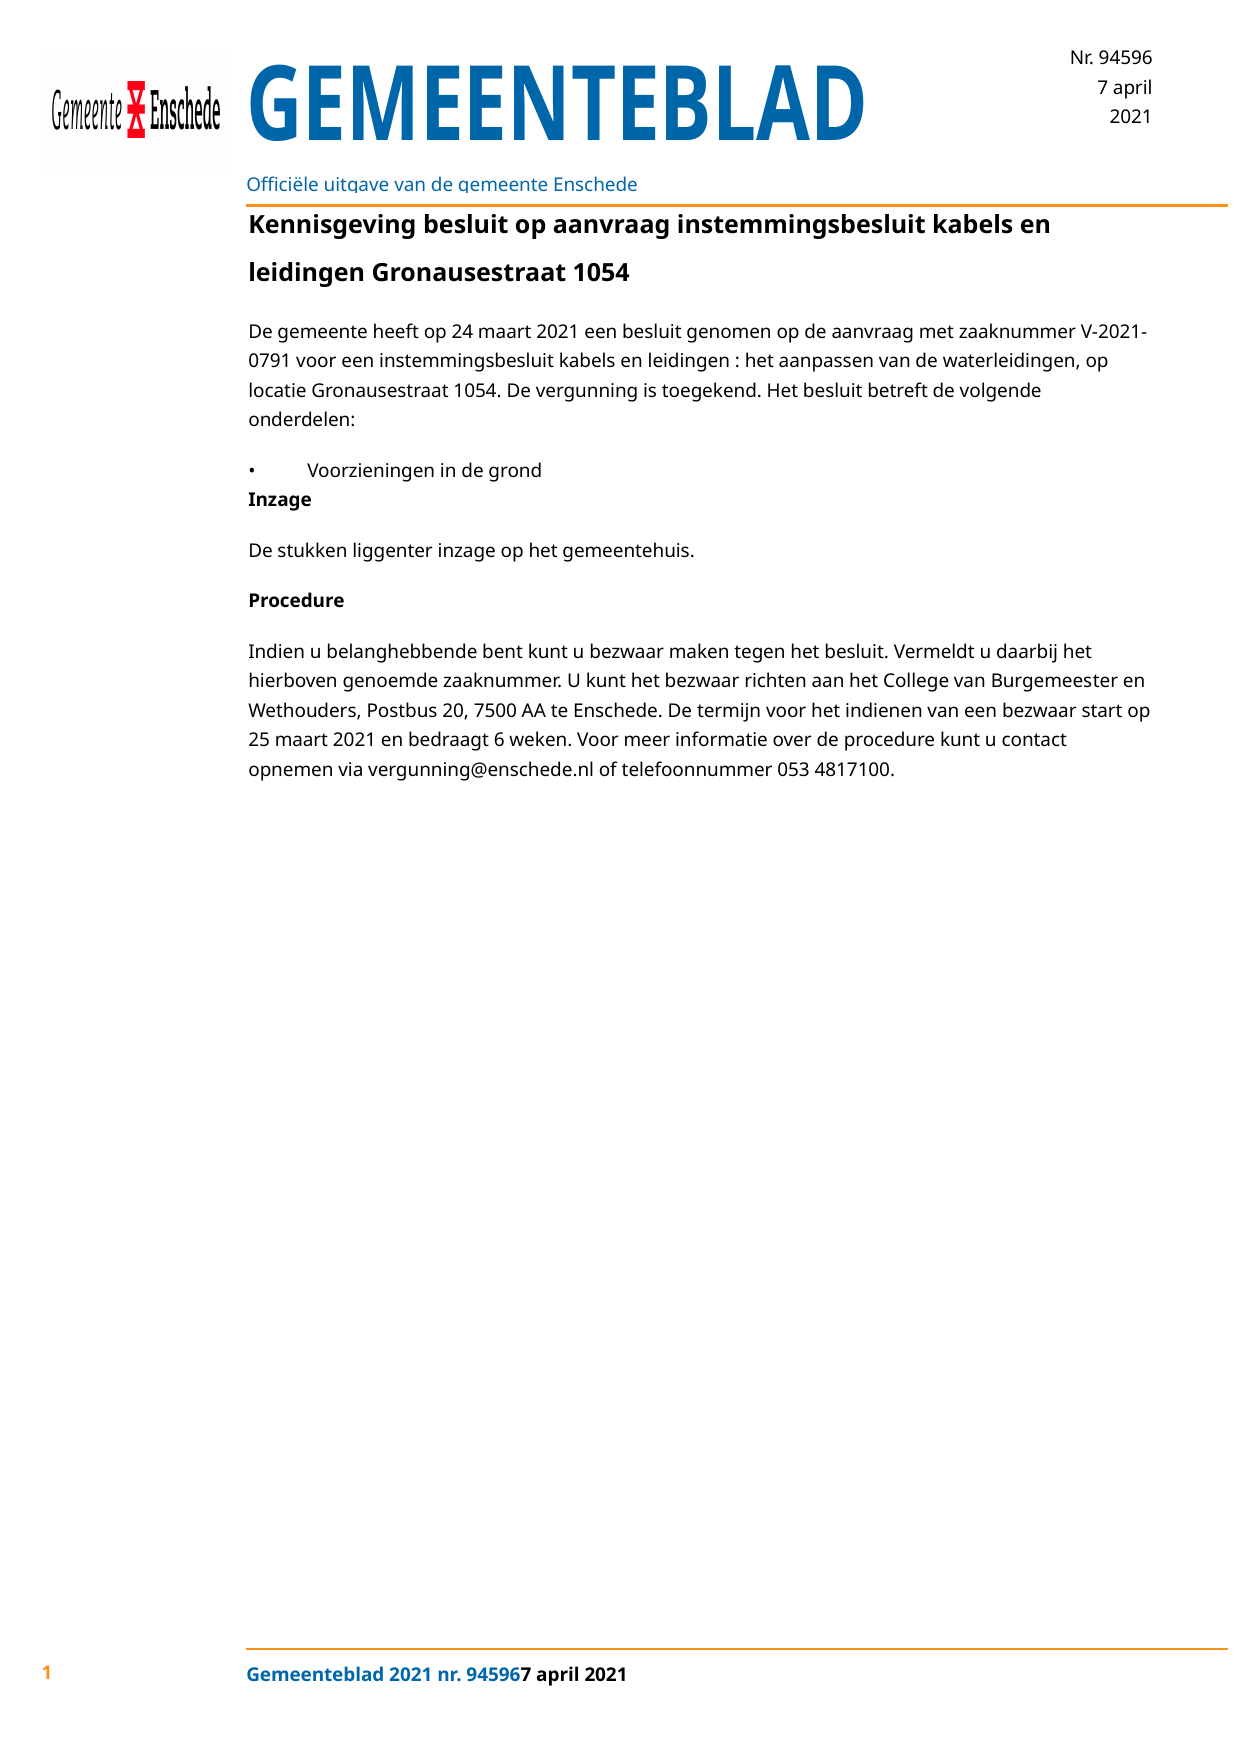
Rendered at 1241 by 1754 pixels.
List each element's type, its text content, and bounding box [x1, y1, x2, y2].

text Procedure [248, 587, 1152, 613]
text Indien u belanghebbende bent kunt u bezwaar maken tegen het besluit. Vermeldt u daarbij het hierboven genoemde zaaknummer. U kunt het bezwaar richten aan het College van Burgemees­ter en Wethouders, Postbus 20, 7500 AA te Enschede. De termijn voor het indienen van een bezwaar start op 25 maart 2021 en bedraagt 6 weken. Voor meer informatie over de procedure kunt u contact opnemen via vergunning@enschede.nl of telefoonnummer 053 4817100. [248, 638, 1152, 782]
text Kennisgeving besluit op aanvraag instemmingsbesluit kabels en leidingen Gronausestraat 1054 [248, 207, 1152, 288]
list Voorzieningen in de grond [248, 457, 1152, 483]
text De stukken liggenter inzage op het gemeentehuis. [248, 537, 1152, 563]
text De gemeente heeft op 24 maart 2021 een besluit genomen op de aanvraag met zaaknummer V-2021-0791 voor een instemmingsbesluit kabels en leidingen : het aanpassen van de waterleidingen, op locatie Gronausestraat 1054. De vergunning is toegekend. Het besluit betreft de volgende onderdelen: [248, 318, 1152, 432]
text Inzage [248, 487, 1152, 512]
picture [41, 47, 231, 172]
